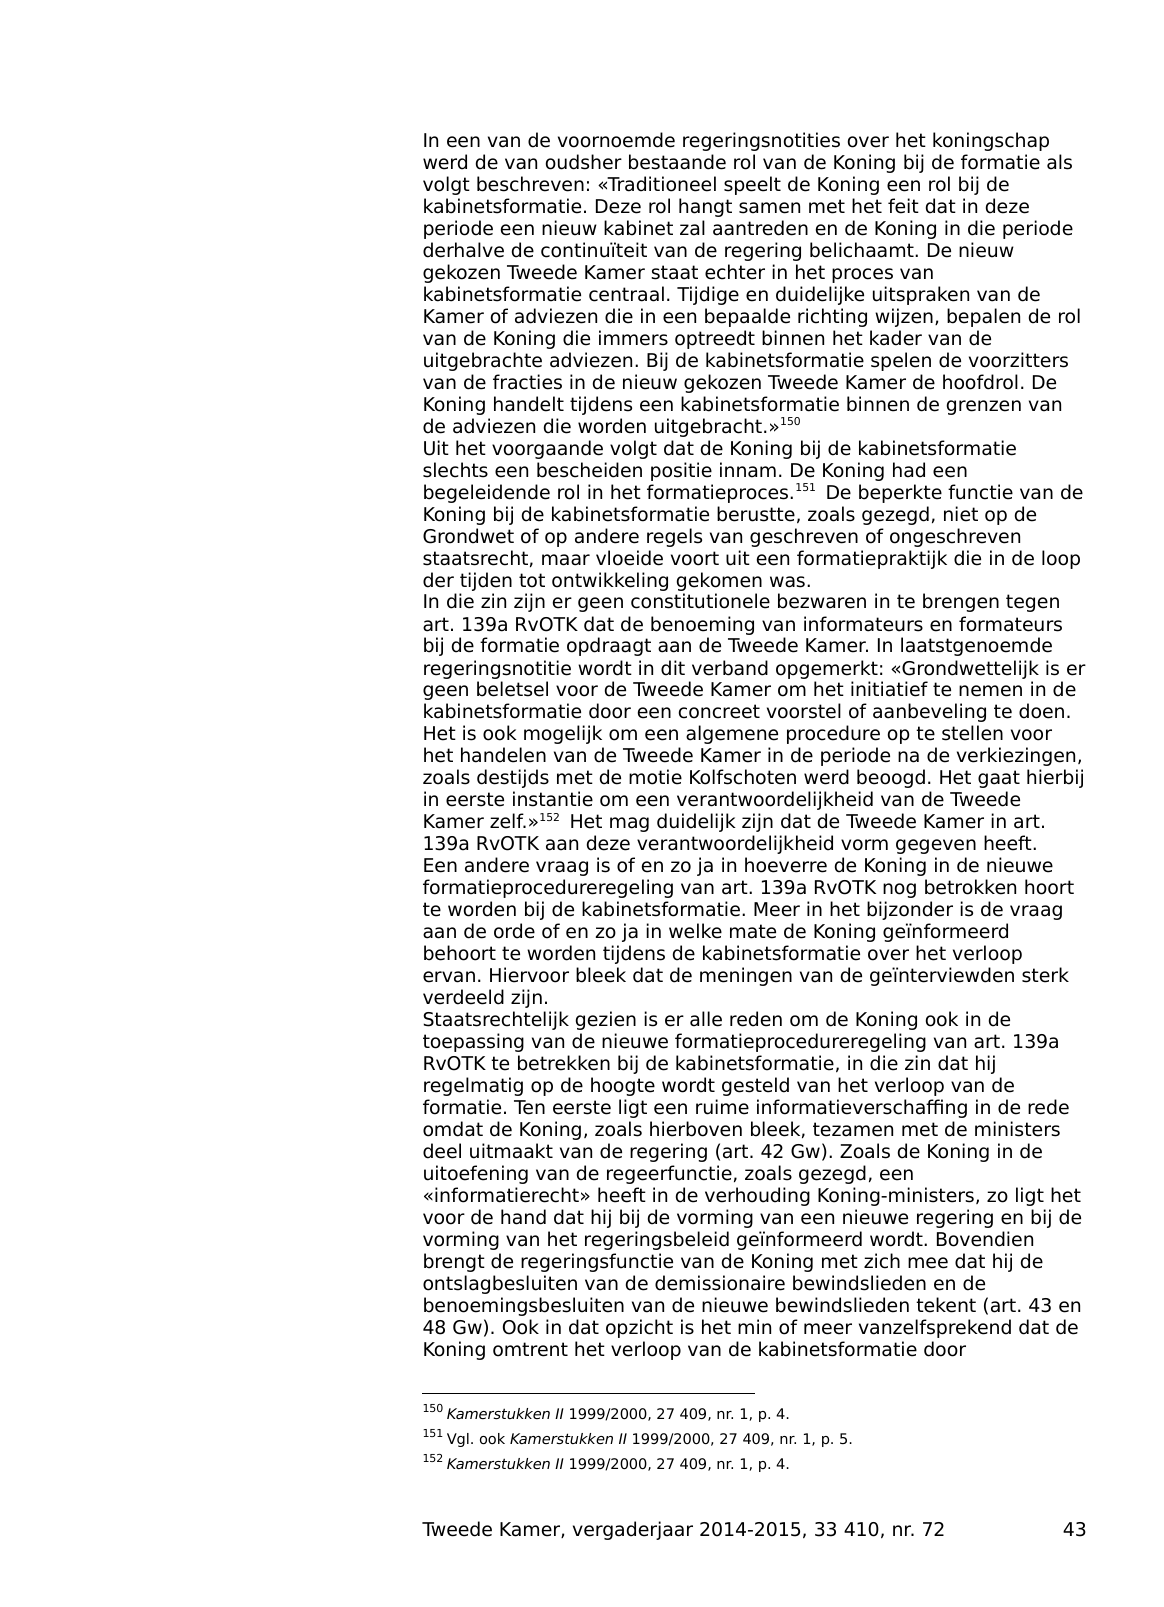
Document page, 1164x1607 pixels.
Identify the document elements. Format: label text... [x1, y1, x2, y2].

text Staatsrechtelijk gezien is er alle reden om de Koning ook in de toepassing van de nieuwe formatieprocedureregeling van art. 139a RvOTK te betrekken bij de kabinetsformatie, in die zin dat hij regelmatig op de hoogte wordt gesteld van het verloop van de formatie. Ten eerste ligt een ruime informatieverschaffing in de rede omdat de Koning, zoals hierboven bleek, tezamen met de ministers deel uitmaakt van de regering (art. 42 Gw). Zoals de Koning in de uitoefening van de regeerfunctie, zoals gezegd, een «informatierecht» heeft in de verhouding Koning-ministers, zo ligt het voor de hand dat hij bij de vorming van een nieuwe regering en bij de vorming van het regeringsbeleid geïnformeerd wordt. Bovendien brengt de regeringsfunctie van de Koning met zich mee dat hij de ontslagbesluiten van de demissionaire bewindslieden en de benoemingsbesluiten van de nieuwe bewindslieden tekent (art. 43 en 48 Gw). Ook in dat opzicht is het min of meer vanzelfsprekend dat de Koning omtrent het verloop van de kabinetsformatie door [422, 1009, 1087, 1361]
text Kamerstukken II 1999/2000, 27 409, nr. 1, p. 4. [422, 1402, 1087, 1424]
text In die zin zijn er geen constitutionele bezwaren in te brengen tegen art. 139a RvOTK dat de benoeming van informateurs en formateurs bij de formatie opdraagt aan de Tweede Kamer. In laatstgenoemde regeringsnotitie wordt in dit verband opgemerkt: «Grondwettelijk is er geen beletsel voor de Tweede Kamer om het initiatief te nemen in de kabinetsformatie door een concreet voorstel of aanbeveling te doen. Het is ook mogelijk om een algemene procedure op te stellen voor het handelen van de Tweede Kamer in de periode na de verkiezingen, zoals destijds met de motie Kolfschoten werd beoogd. Het gaat hierbij in eerste instantie om een verantwoordelijkheid van de Tweede Kamer zelf.» Het mag duidelijk zijn dat de Tweede Kamer in art. 139a RvOTK aan deze verantwoordelijkheid vorm gegeven heeft. [422, 591, 1087, 855]
text Vgl. ook Kamerstukken II 1999/2000, 27 409, nr. 1, p. 5. [422, 1427, 1087, 1449]
text Kamerstukken II 1999/2000, 27 409, nr. 1, p. 4. [422, 1452, 1087, 1474]
text In een van de voornoemde regeringsnotities over het koningschap werd de van oudsher bestaande rol van de Koning bij de formatie als volgt beschreven: «Traditioneel speelt de Koning een rol bij de kabinetsformatie. Deze rol hangt samen met het feit dat in deze periode een nieuw kabinet zal aantreden en de Koning in die periode derhalve de continuïteit van de regering belichaamt. De nieuw gekozen Tweede Kamer staat echter in het proces van kabinetsformatie centraal. Tijdige en duidelijke uitspraken van de Kamer of adviezen die in een bepaalde richting wijzen, bepalen de rol van de Koning die immers optreedt binnen het kader van de uitgebrachte adviezen. Bij de kabinetsformatie spelen de voorzitters van de fracties in de nieuw gekozen Tweede Kamer de hoofdrol. De Koning handelt tijdens een kabinetsformatie binnen de grenzen van de adviezen die worden uitgebracht.» [422, 130, 1087, 438]
text Een andere vraag is of en zo ja in hoeverre de Koning in de nieuwe formatieprocedureregeling van art. 139a RvOTK nog betrokken hoort te worden bij de kabinetsformatie. Meer in het bijzonder is de vraag aan de orde of en zo ja in welke mate de Koning geïnformeerd behoort te worden tijdens de kabinetsformatie over het verloop ervan. Hiervoor bleek dat de meningen van de geïnterviewden sterk verdeeld zijn. [422, 855, 1087, 1009]
text Uit het voorgaande volgt dat de Koning bij de kabinetsformatie slechts een bescheiden positie innam. De Koning had een begeleidende rol in het formatieproces. De beperkte functie van de Koning bij de kabinetsformatie berustte, zoals gezegd, niet op de Grondwet of op andere regels van geschreven of ongeschreven staatsrecht, maar vloeide voort uit een formatiepraktijk die in de loop der tijden tot ontwikkeling gekomen was. [422, 438, 1087, 591]
